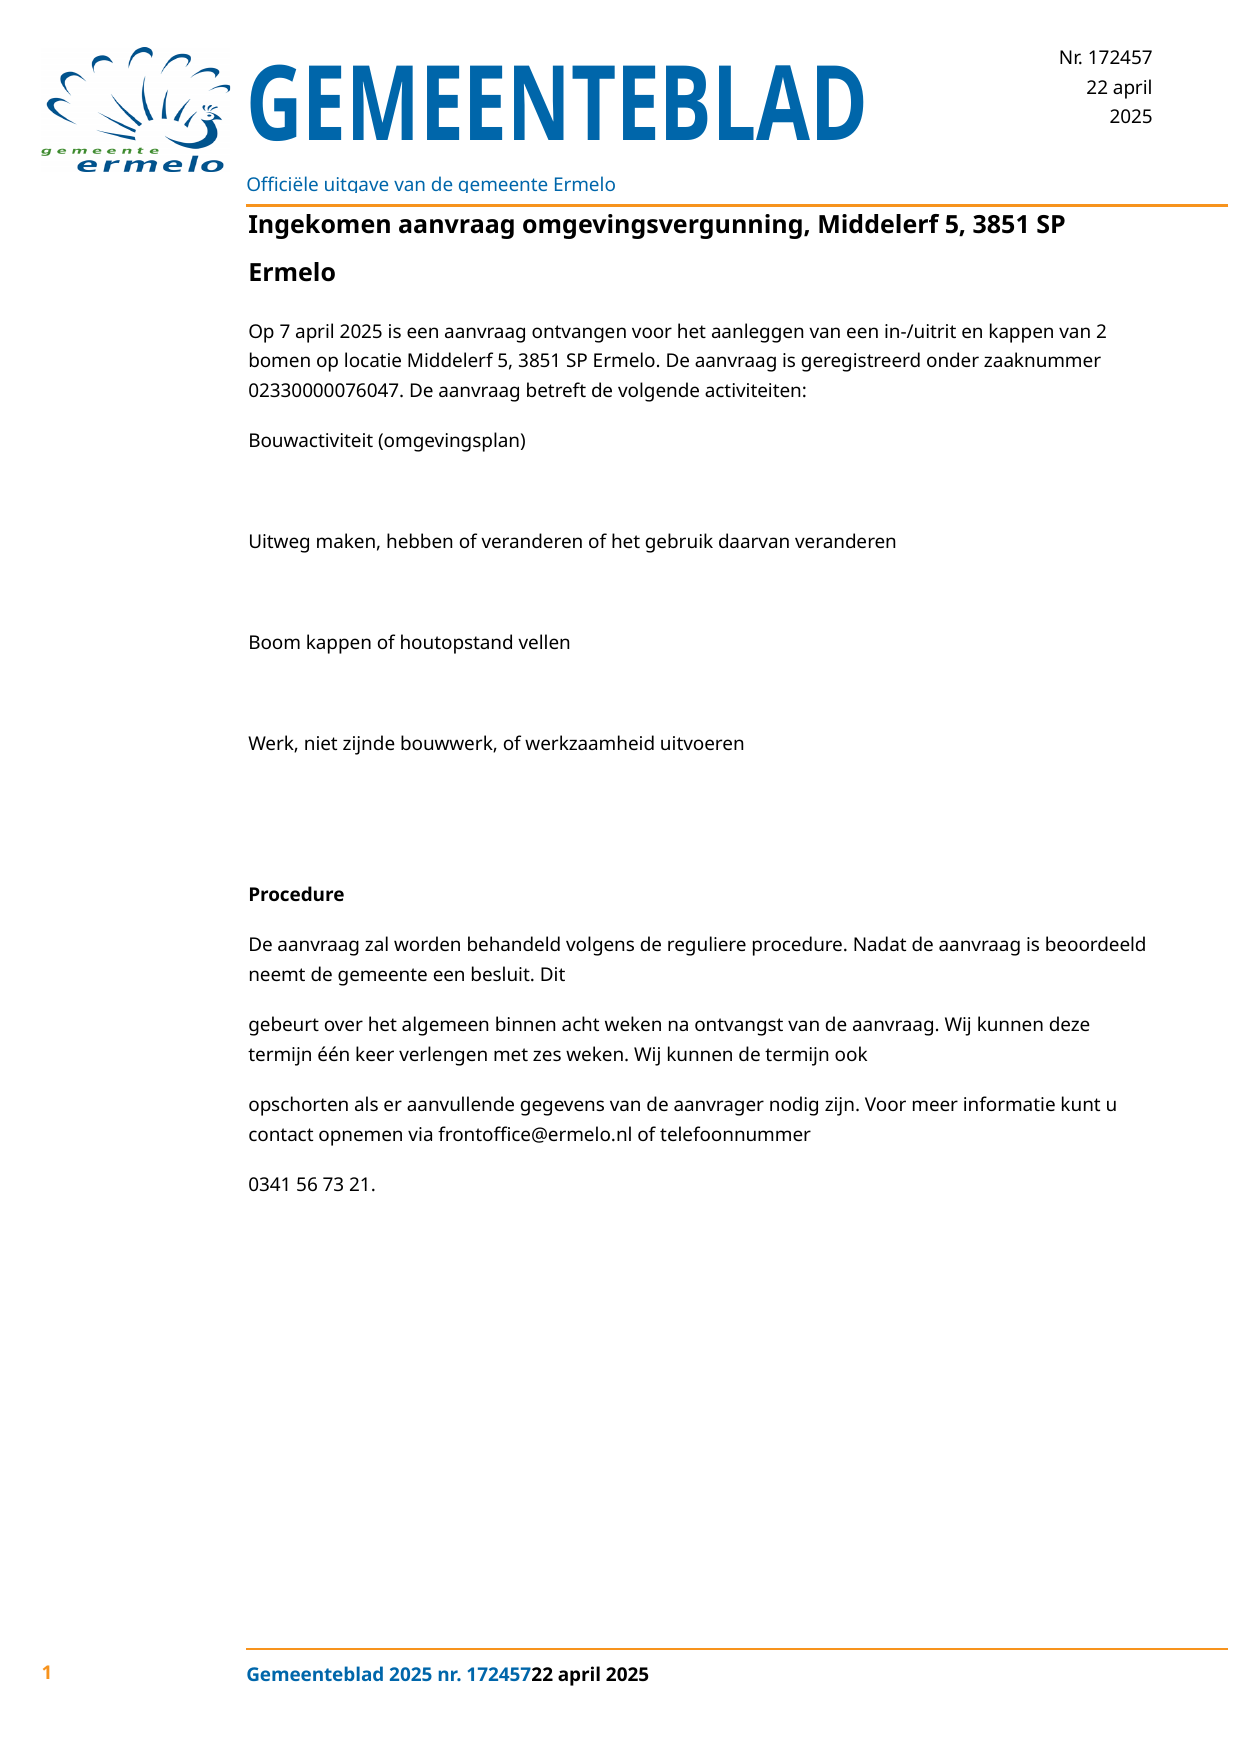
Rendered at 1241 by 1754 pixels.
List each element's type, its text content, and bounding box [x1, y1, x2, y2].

picture [41, 47, 231, 172]
text Bouwactiviteit (omgevingsplan) [248, 427, 1152, 453]
text gebeurt over het algemeen binnen acht weken na ontvangst van de aanvraag. Wij kunnen deze termijn één keer verlengen met zes weken. Wij kunnen de termijn ook [248, 1012, 1152, 1067]
text Uitweg maken, hebben of veranderen of het gebruik daarvan veranderen [248, 528, 1152, 554]
text 0341 56 73 21. [248, 1172, 1152, 1197]
text Procedure [248, 881, 1152, 907]
text Op 7 april 2025 is een aanvraag ontvangen voor het aanleggen van een in-/uitrit en kappen van 2 bomen op locatie Middelerf 5, 3851 SP Ermelo. De aanvraag is geregistreerd onder zaaknummer 02330000076047. De aanvraag betreft de volgende activiteiten: [248, 318, 1152, 403]
text De aanvraag zal worden behandeld volgens de reguliere procedure. Nadat de aanvraag is beoordeeld neemt de gemeente een besluit. Dit [248, 932, 1152, 987]
text Ingekomen aanvraag omgevingsvergunning, Middelerf 5, 3851 SP Ermelo [248, 207, 1152, 288]
text Boom kappen of houtopstand vellen [248, 629, 1152, 655]
text Werk, niet zijnde bouwwerk, of werkzaamheid uitvoeren [248, 730, 1152, 756]
text opschorten als er aanvullende gegevens van de aanvrager nodig zijn. Voor meer informatie kunt u contact opnemen via frontoffice@ermelo.nl of telefoonnummer [248, 1092, 1152, 1147]
